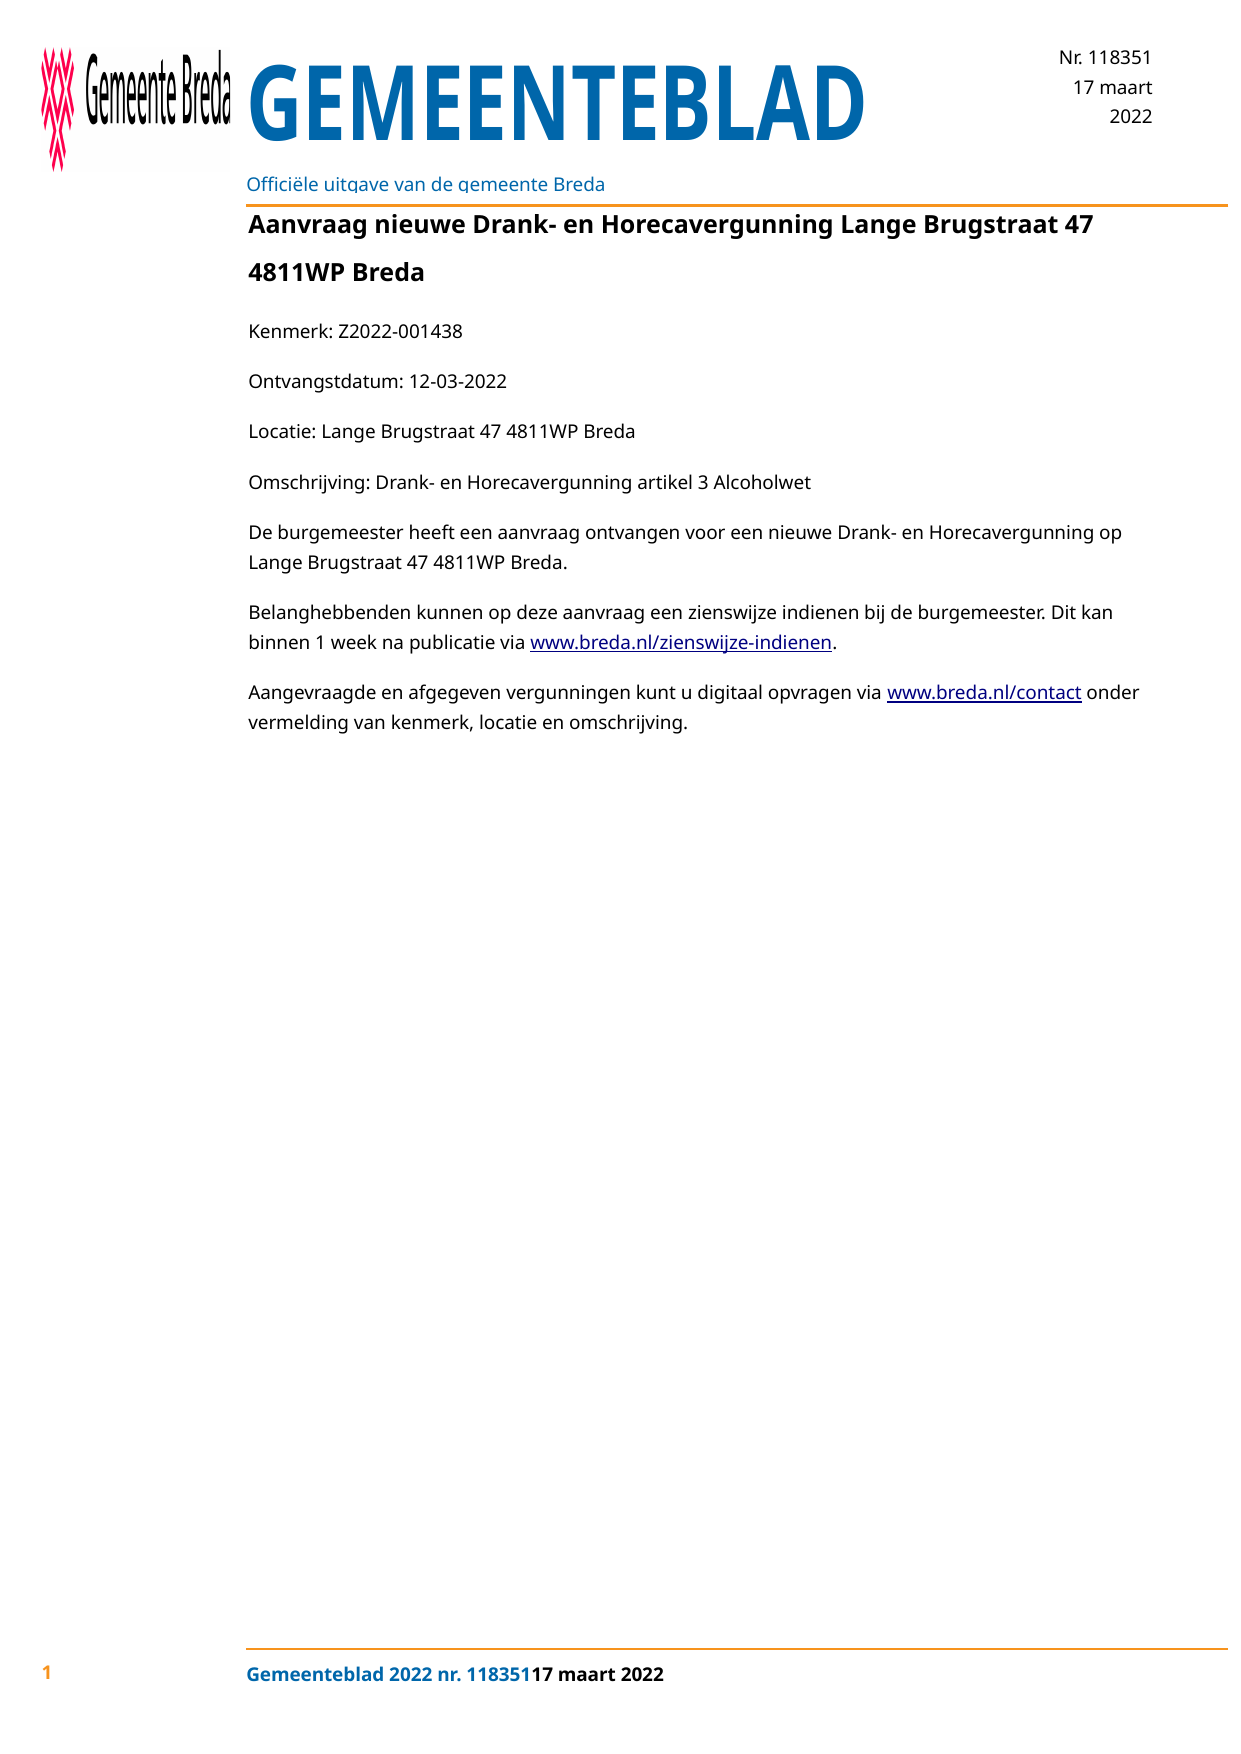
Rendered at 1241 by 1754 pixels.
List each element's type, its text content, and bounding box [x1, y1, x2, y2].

text Kenmerk: Z2022-001438 [248, 318, 1152, 344]
text Belanghebbenden kunnen op deze aanvraag een zienswijze indienen bij de burgemeester. Dit kan binnen 1 week na publicatie via www.breda.nl/zienswijze-indienen. [248, 599, 1152, 655]
text Locatie: Lange Brugstraat 47 4811WP Breda [248, 419, 1152, 444]
text Ontvangstdatum: 12-03-2022 [248, 368, 1152, 394]
text Aangevraagde en afgegeven vergunningen kunt u digitaal opvragen via www.breda.nl/contact onder vermelding van kenmerk, locatie en omschrijving. [248, 679, 1152, 735]
picture [41, 47, 231, 172]
text Omschrijving: Drank- en Horecavergunning artikel 3 Alcoholwet [248, 469, 1152, 495]
text De burgemeester heeft een aanvraag ontvangen voor een nieuwe Drank- en Horecavergunning op Lange Brugstraat 47 4811WP Breda. [248, 519, 1152, 575]
text Aanvraag nieuwe Drank- en Horecavergunning Lange Brugstraat 47 4811WP Breda [248, 207, 1152, 288]
